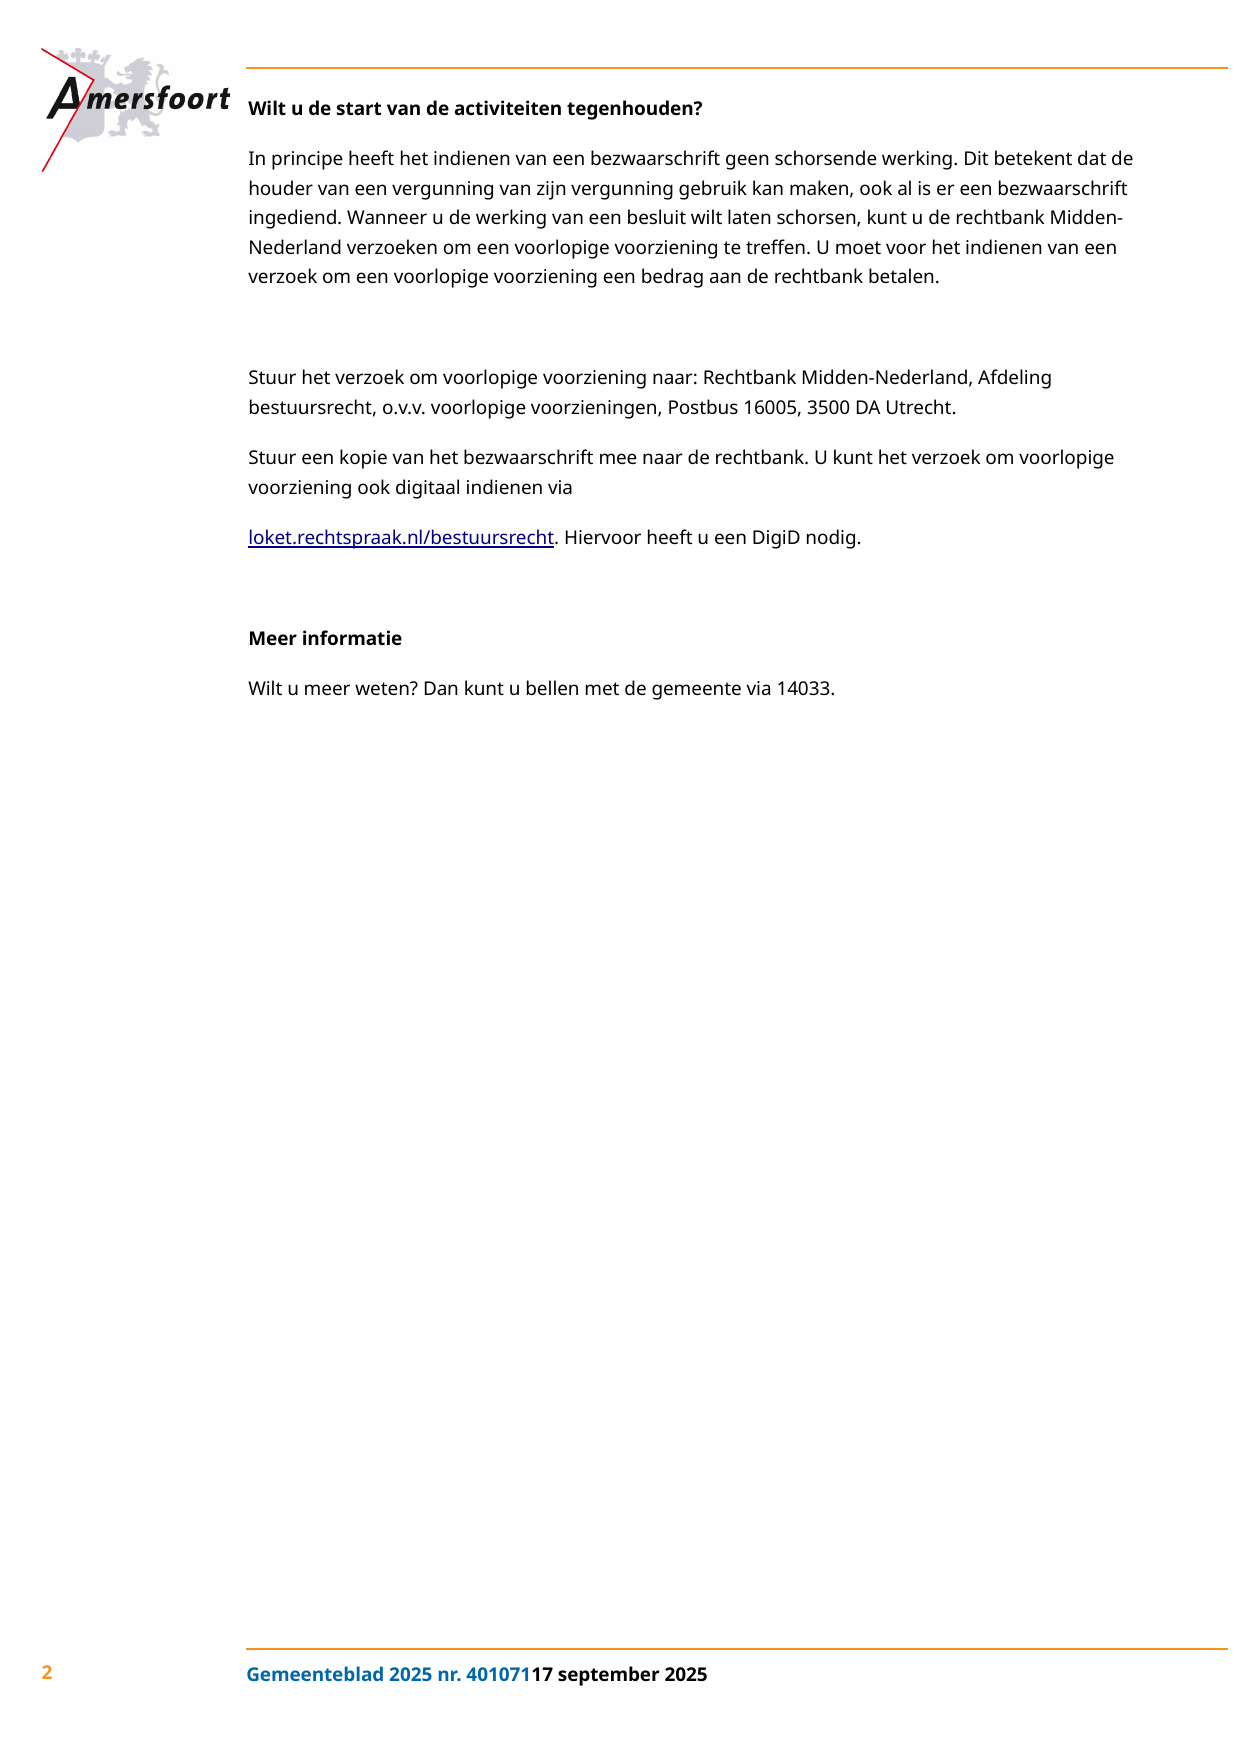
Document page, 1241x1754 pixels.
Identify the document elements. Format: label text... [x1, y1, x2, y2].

text Wilt u de start van de activiteiten tegenhouden? [248, 95, 1152, 121]
picture [41, 47, 231, 172]
text Meer informatie [248, 625, 1152, 651]
text loket.rechtspraak.nl/bestuursrecht. Hiervoor heeft u een DigiD nodig. [248, 524, 1152, 550]
text Wilt u meer weten? Dan kunt u bellen met de gemeente via 14033. [248, 676, 1152, 701]
text In principe heeft het indienen van een bezwaarschrift geen schorsende werking. Dit betekent dat de houder van een vergunning van zijn vergunning gebruik kan maken, ook al is er een bezwaarschrift ingediend. Wanneer u de werking van een besluit wilt laten schorsen, kunt u de rechtbank Midden-Nederland verzoeken om een voorlopige voorziening te treffen. U moet voor het indienen van een verzoek om een voorlopige voorziening een bedrag aan de rechtbank betalen. [248, 145, 1152, 289]
text Stuur het verzoek om voorlopige voorziening naar: Rechtbank Midden-Nederland, Afdeling bestuursrecht, o.v.v. voorlopige voorzieningen, Postbus 16005, 3500 DA Utrecht. [248, 364, 1152, 420]
text Stuur een kopie van het bezwaarschrift mee naar de rechtbank. U kunt het verzoek om voorlopige voorziening ook digitaal indienen via [248, 444, 1152, 500]
